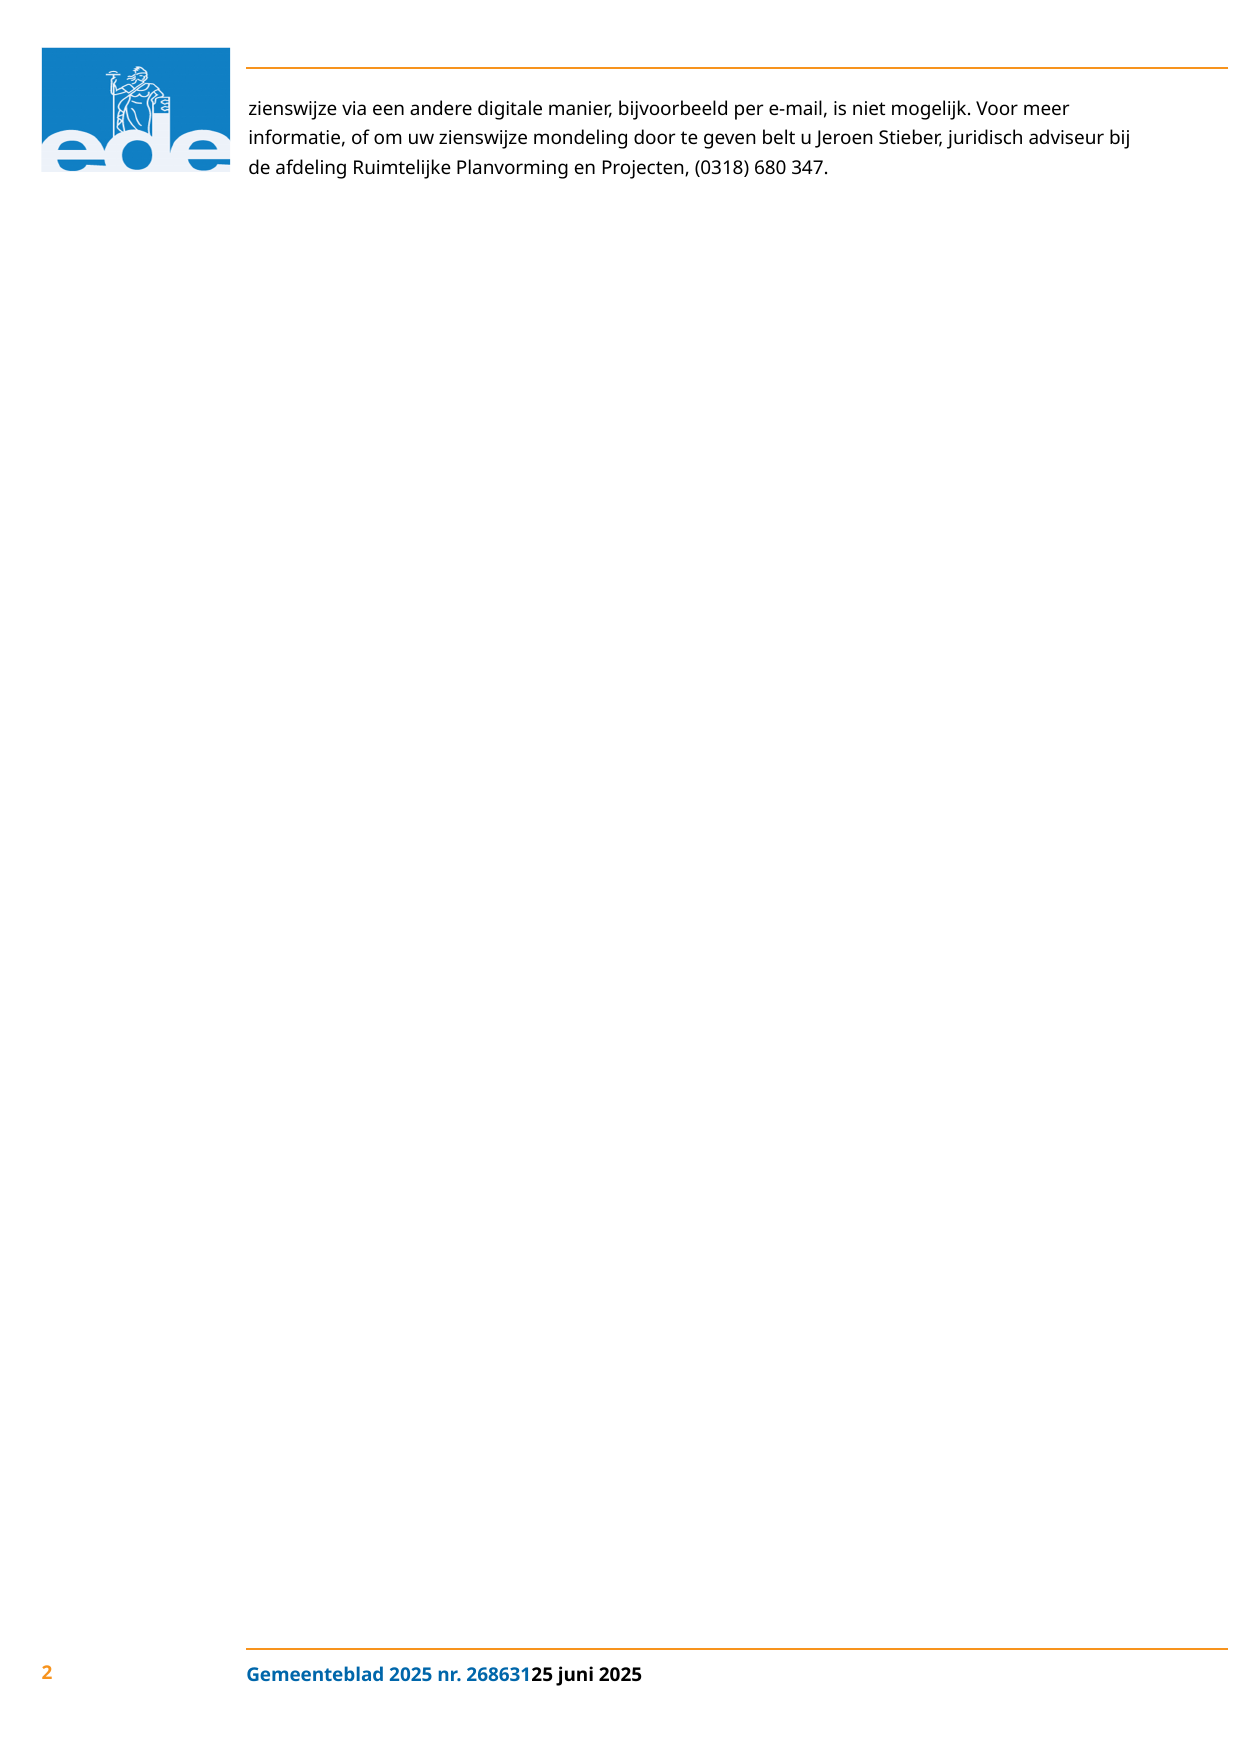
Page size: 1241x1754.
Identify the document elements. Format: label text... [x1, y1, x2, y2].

text zienswijze via een andere digitale manier, bijvoorbeeld per e-mail, is niet mogelijk. Voor meer informatie, of om uw zienswijze mondeling door te geven belt u Jeroen Stieber, juridisch adviseur bij de afdeling Ruimtelijke Planvorming en Projecten, (0318) 680 347. [248, 95, 1152, 180]
picture [41, 47, 231, 172]
